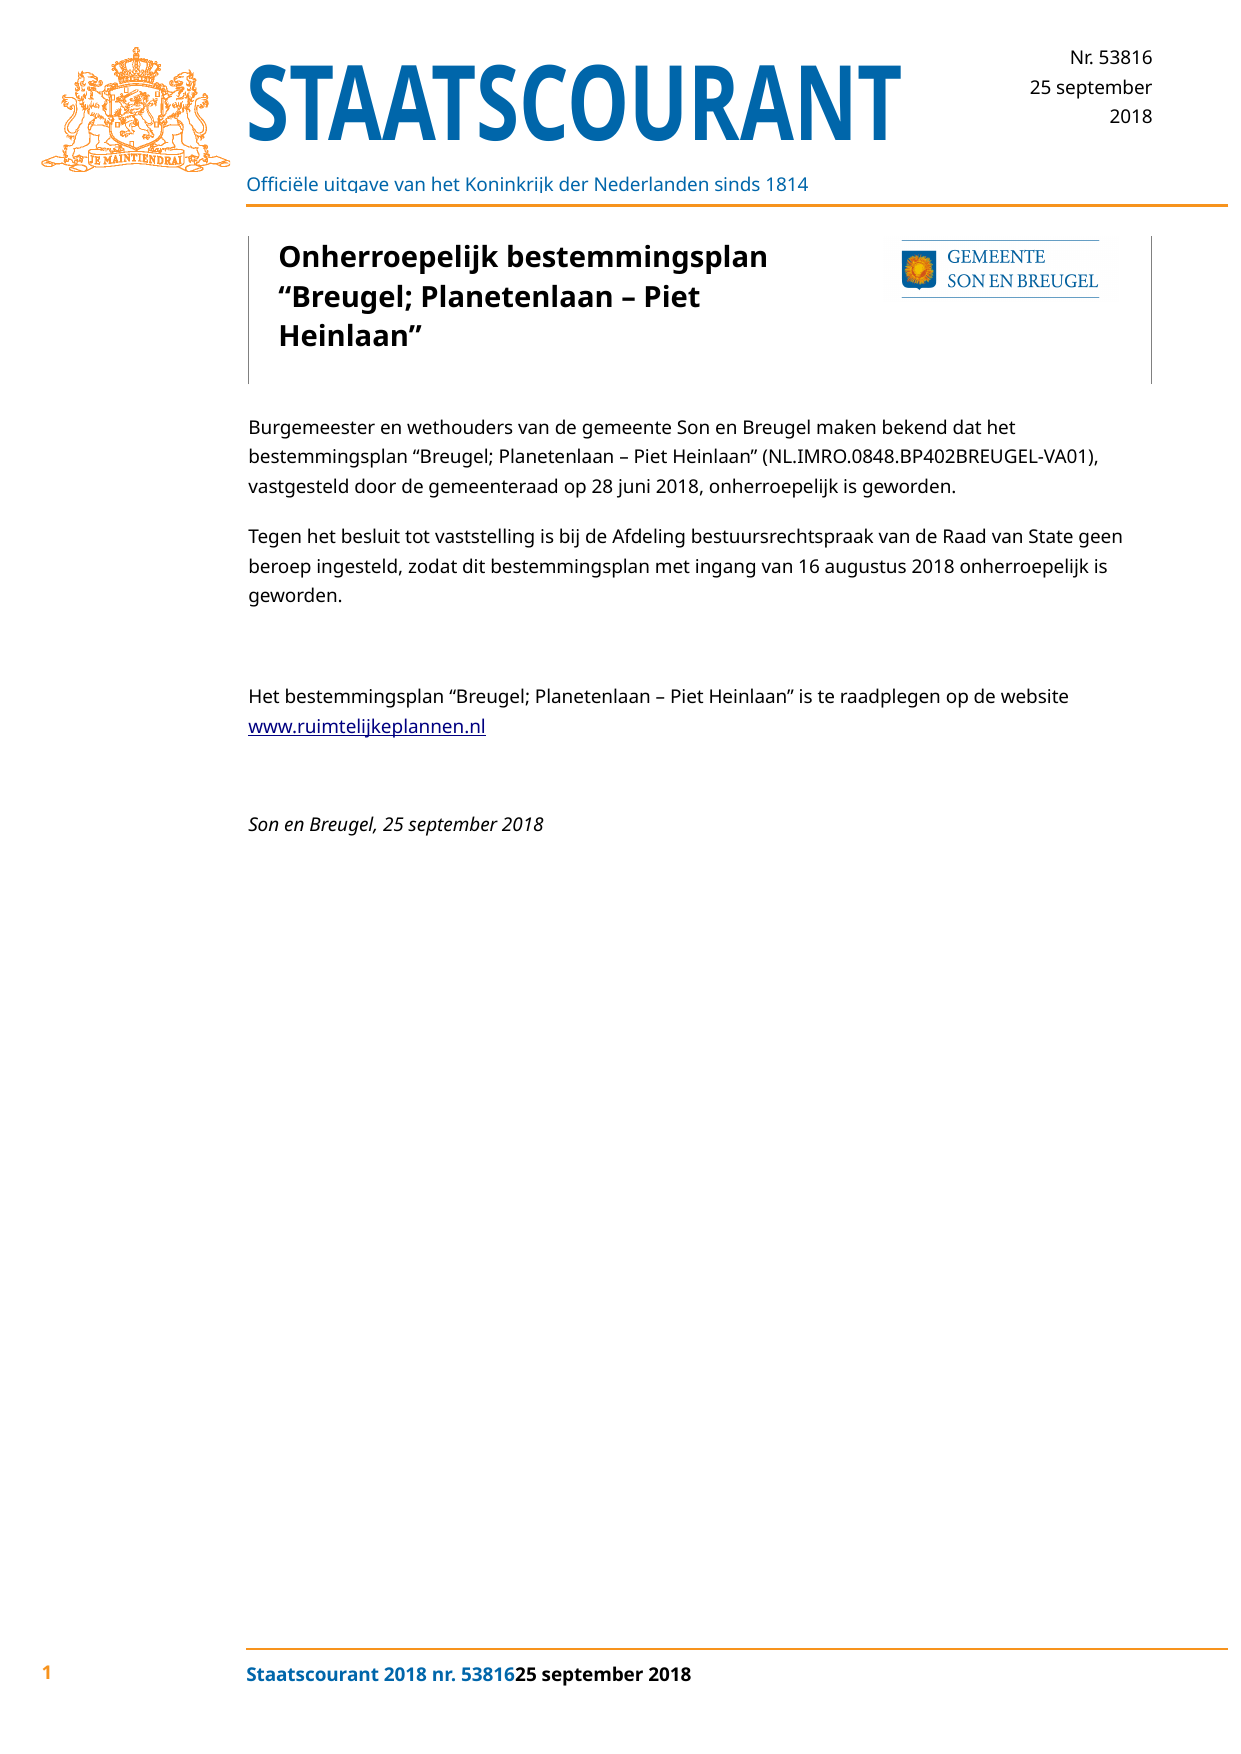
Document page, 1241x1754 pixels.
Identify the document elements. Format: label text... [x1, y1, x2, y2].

text Son en Breugel, 25 september 2018 [248, 811, 1152, 837]
text Tegen het besluit tot vaststelling is bij de Afdeling bestuursrechtspraak van de Raad van State geen beroep ingesteld, zodat dit bestemmingsplan met ingang van 16 augustus 2018 onherroepelijk is geworden. [248, 523, 1152, 608]
picture [41, 47, 231, 172]
table_header [850, 236, 1151, 384]
text Het bestemmingsplan “Breugel; Planetenlaan – Piet Heinlaan” is te raadplegen op de website www.ruimtelijkeplannen.nl [248, 683, 1152, 739]
table_header Onherroepelijk bestemmingsplan “Breugel; Planetenlaan – Piet Heinlaan” [249, 236, 850, 384]
picture [882, 236, 1119, 302]
text Burgemeester en wethouders van de gemeente Son en Breugel maken bekend dat het bestemmingsplan “Breugel; Planetenlaan – Piet Heinlaan” (NL.IMRO.0848.BP402BREUGEL-VA01), vastgesteld door de gemeenteraad op 28 juni 2018, onherroepelijk is geworden. [248, 414, 1152, 499]
